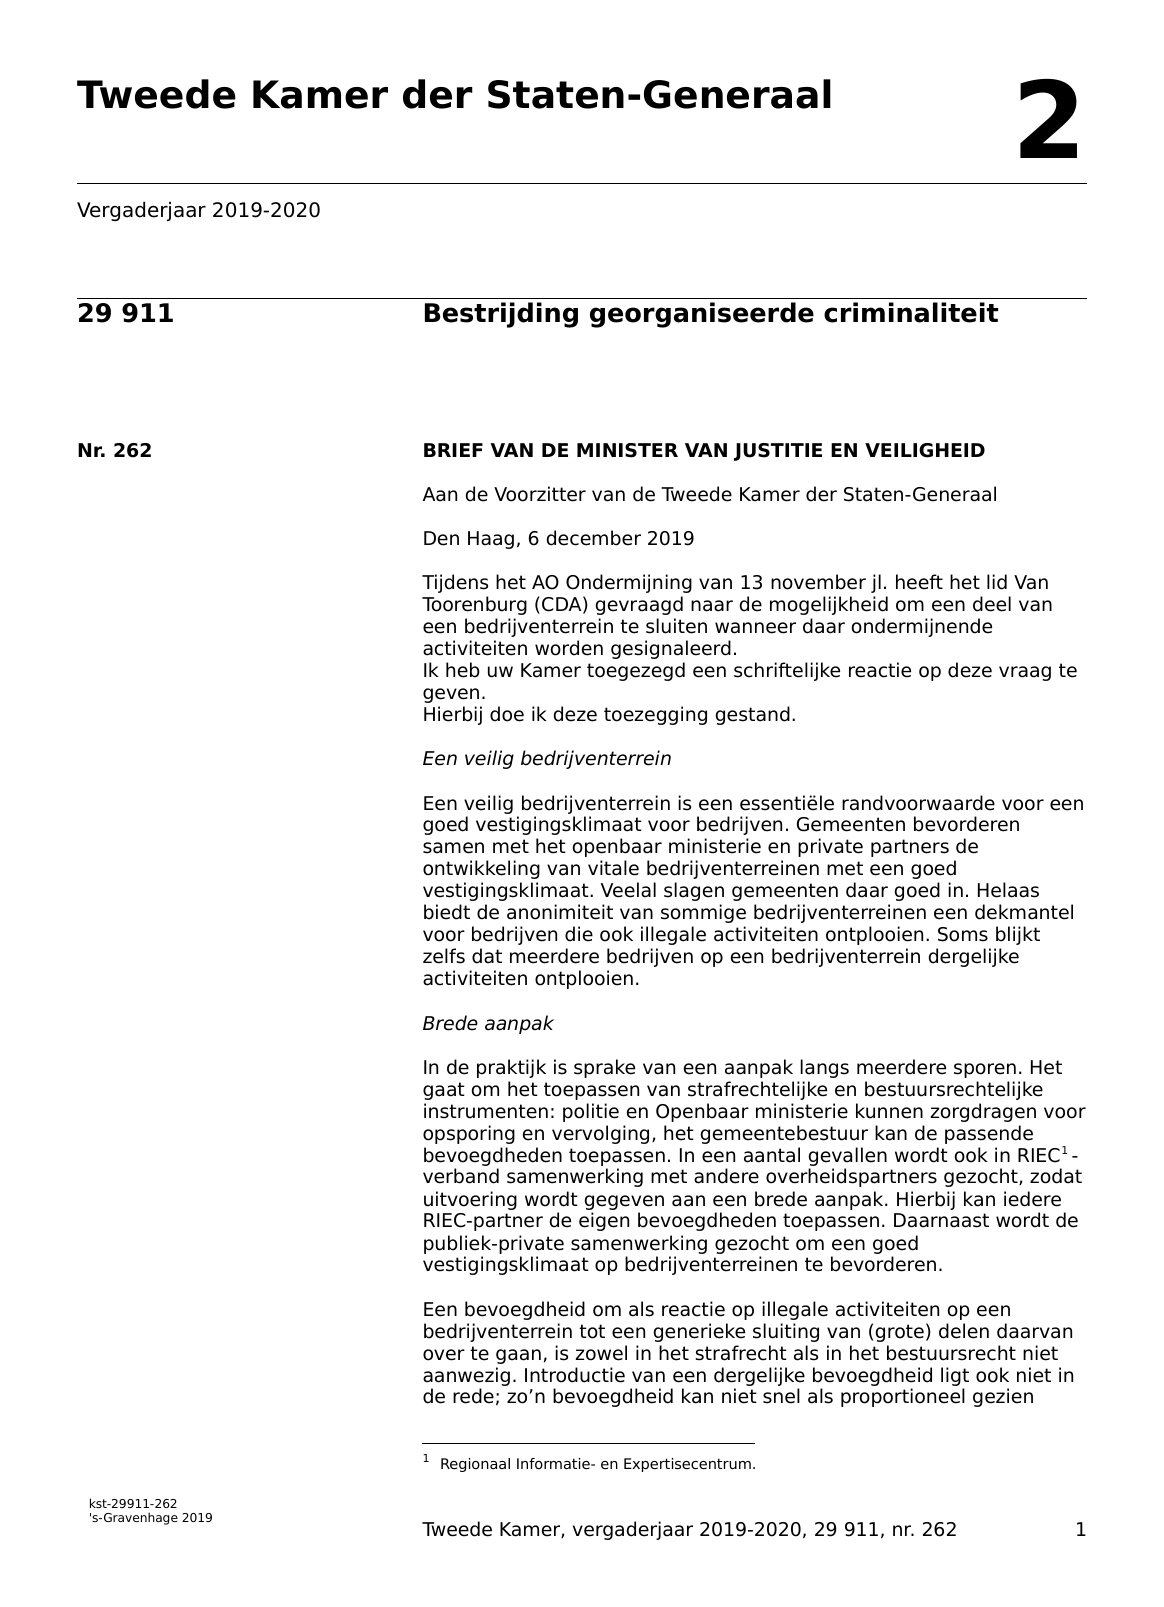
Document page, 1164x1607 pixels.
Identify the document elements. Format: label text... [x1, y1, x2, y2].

subtitle 29 911 Bestrijding georganiseerde criminaliteit [77, 299, 1087, 329]
table_header Tweede Kamer der Staten-Generaal [77, 59, 886, 183]
text Den Haag, 6 december 2019 [422, 528, 1087, 550]
text Ik heb uw Kamer toegezegd een schriftelijke reactie op deze vraag te geven. [422, 660, 1087, 704]
text Een veilig bedrijventerrein is een essentiële randvoorwaarde voor een goed vestigingsklimaat voor bedrijven. Gemeenten bevorderen samen met het openbaar ministerie en private partners de ontwikkeling van vitale bedrijventerreinen met een goed vestigingsklimaat. Veelal slagen gemeenten daar goed in. Helaas biedt de anonimiteit van sommige bedrijventerreinen een dekmantel voor bedrijven die ook illegale activiteiten ontplooien. Soms blijkt zelfs dat meerdere bedrijven op een bedrijventerrein dergelijke activiteiten ontplooien. [422, 792, 1087, 990]
text Tijdens het AO Ondermijning van 13 november jl. heeft het lid Van Toorenburg (CDA) gevraagd naar de mogelijkheid om een deel van een bedrijventerrein te sluiten wanneer daar ondermijnende activiteiten worden gesignaleerd. [422, 572, 1087, 660]
text Aan de Voorzitter van de Tweede Kamer der Staten-Generaal [422, 484, 1087, 506]
text Hierbij doe ik deze toezegging gestand. [422, 704, 1087, 726]
table_cell Vergaderjaar 2019-2020 [77, 184, 1087, 298]
text Regionaal Informatie- en Expertisecentrum. [422, 1452, 1087, 1474]
subtitle Nr. 262 BRIEF VAN DE MINISTER VAN JUSTITIE EN VEILIGHEID [77, 440, 1087, 462]
text kst-29911-262 [88, 1497, 323, 1511]
subtitle Brede aanpak [422, 1012, 1087, 1034]
table_header 2 [886, 59, 1087, 183]
text Een bevoegdheid om als reactie op illegale activiteiten op een bedrijventerrein tot een generieke sluiting van (grote) delen daarvan over te gaan, is zowel in het strafrecht als in het bestuursrecht niet aanwezig. Introductie van een dergelijke bevoegdheid ligt ook niet in de rede; zo’n bevoegdheid kan niet snel als proportioneel gezien [422, 1298, 1087, 1408]
text In de praktijk is sprake van een aanpak langs meerdere sporen. Het gaat om het toepassen van strafrechtelijke en bestuursrechtelijke instrumenten: politie en Openbaar ministerie kunnen zorgdragen voor opsporing en vervolging, het gemeentebestuur kan de passende bevoegdheden toepassen. In een aantal gevallen wordt ook in RIEC-verband samenwerking met andere overheidspartners gezocht, zodat uitvoering wordt gegeven aan een brede aanpak. Hierbij kan iedere RIEC-partner de eigen bevoegdheden toepassen. Daarnaast wordt de publiek-private samenwerking gezocht om een goed vestigingsklimaat op bedrijventerreinen te bevorderen. [422, 1057, 1087, 1276]
text 's-Gravenhage 2019 [88, 1511, 323, 1525]
subtitle Een veilig bedrijventerrein [422, 748, 1087, 770]
